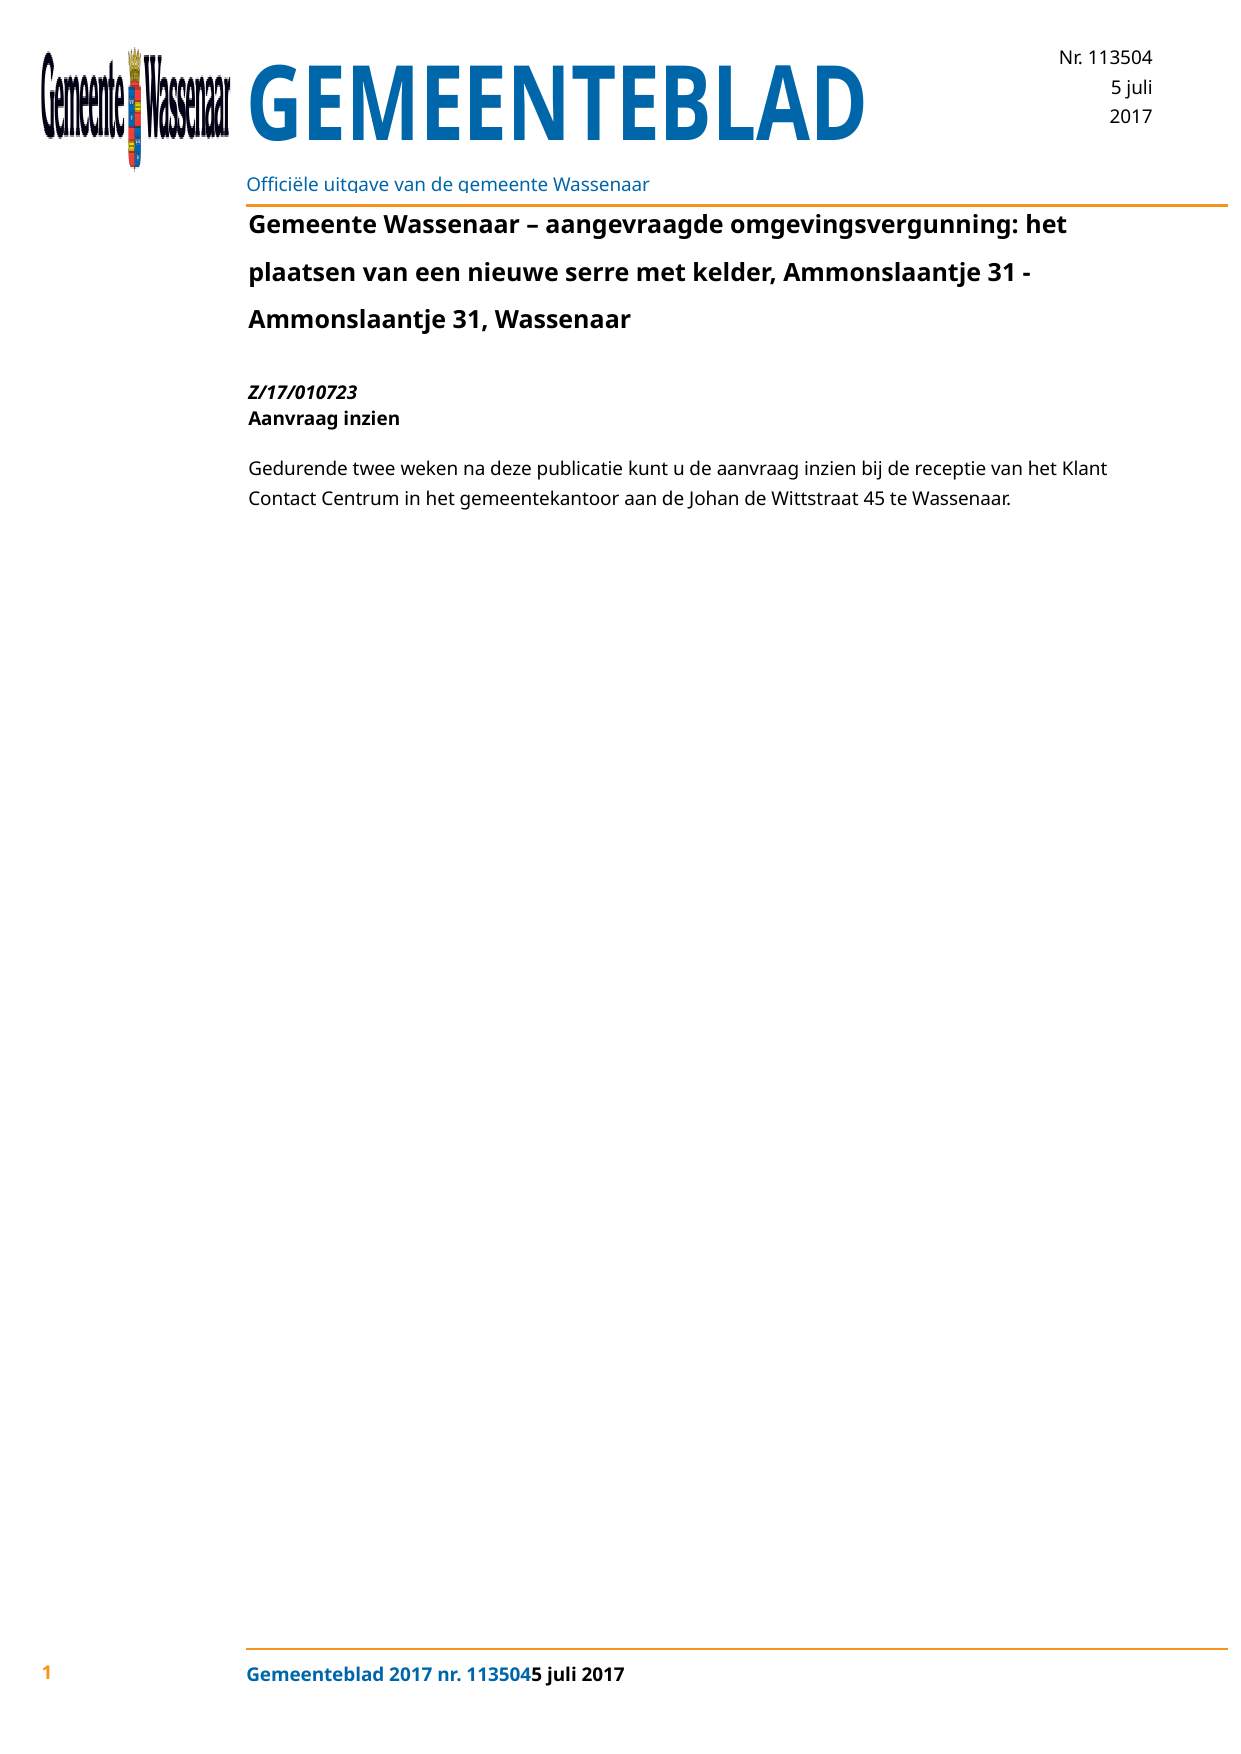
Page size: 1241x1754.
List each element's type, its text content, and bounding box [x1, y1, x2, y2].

text Z/17/010723 [248, 379, 1152, 405]
text Aanvraag inzien [248, 405, 1152, 431]
text Gedurende twee weken na deze publicatie kunt u de aanvraag inzien bij de receptie van het Klant Contact Centrum in het gemeentekantoor aan de Johan de Wittstraat 45 te Wassenaar. [248, 455, 1152, 511]
text Gemeente Wassenaar – aangevraagde omgevingsvergunning: het plaatsen van een nieuwe serre met kelder, Ammonslaantje 31 - Ammonslaantje 31, Wassenaar [248, 207, 1152, 336]
picture [41, 47, 231, 172]
